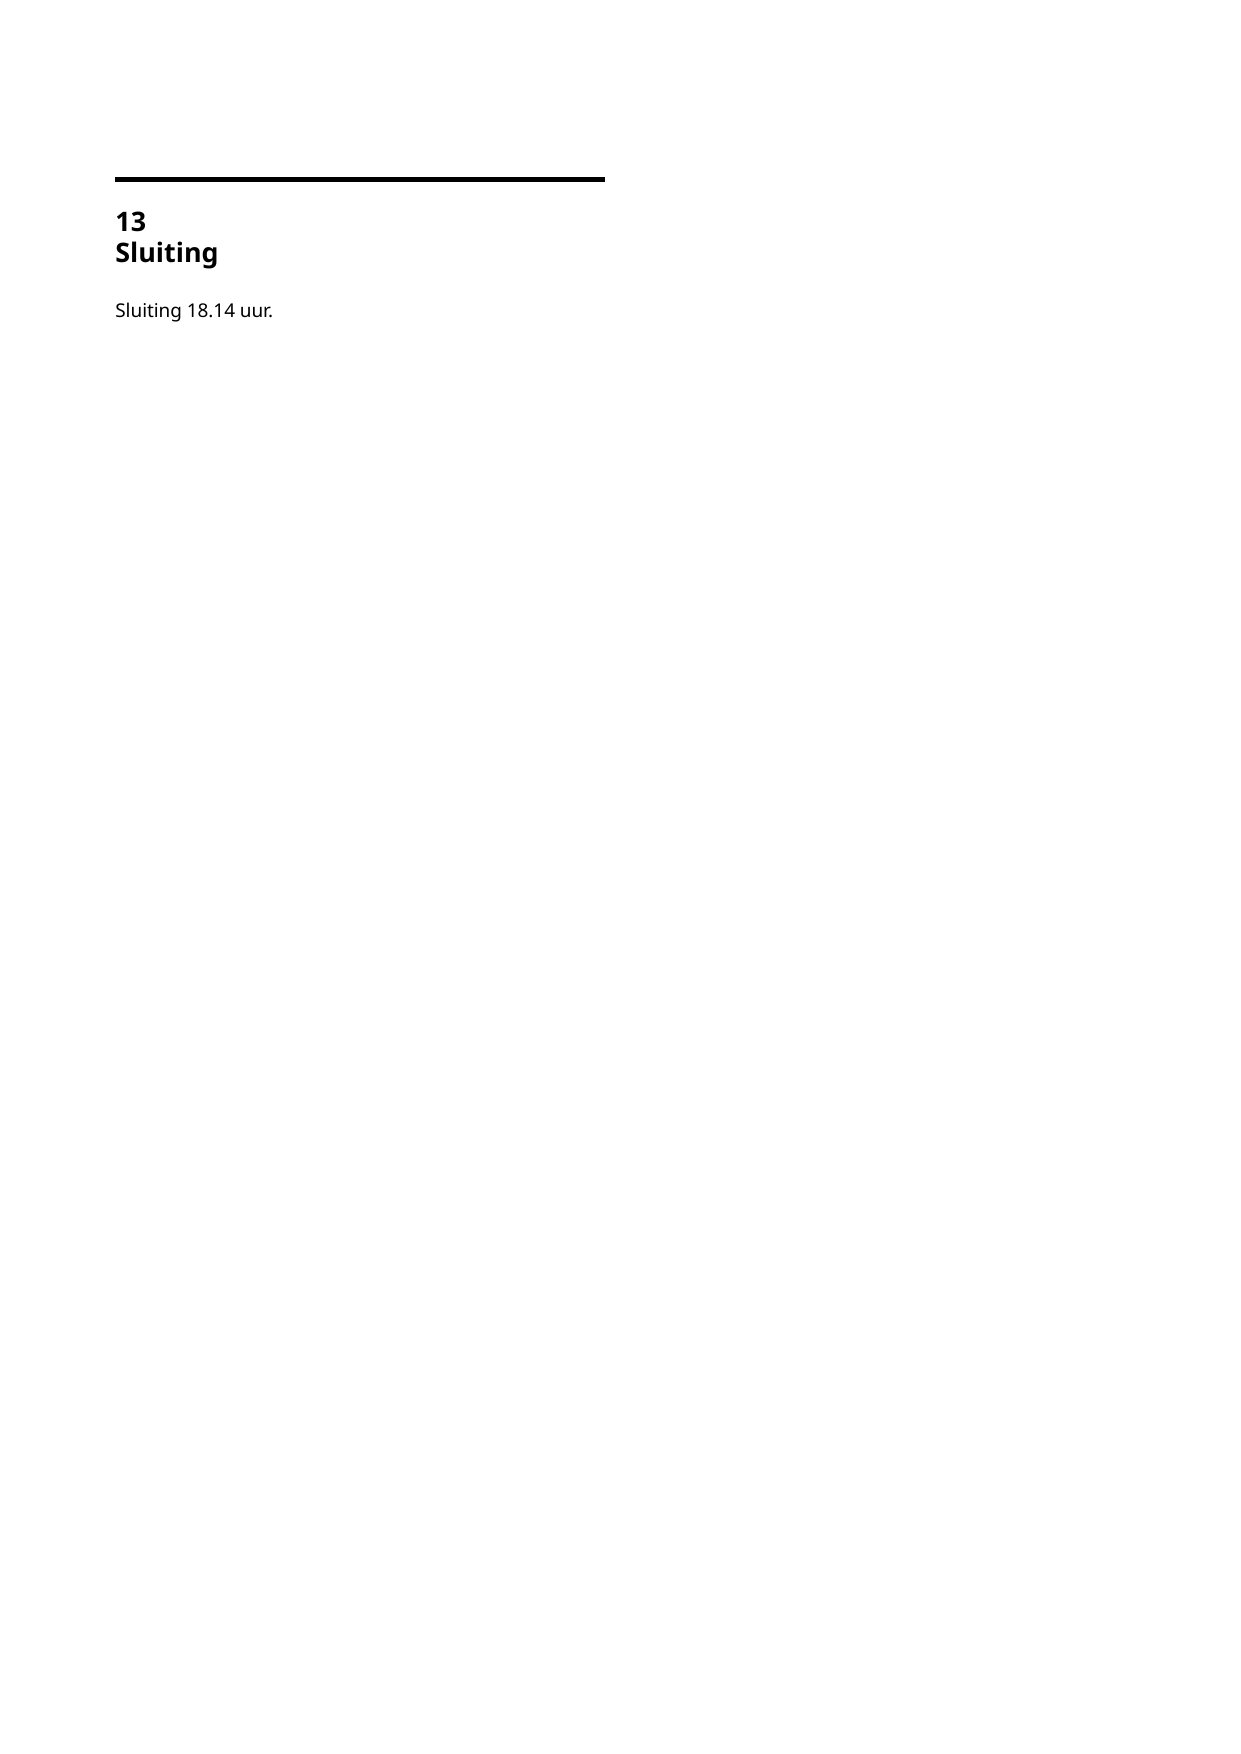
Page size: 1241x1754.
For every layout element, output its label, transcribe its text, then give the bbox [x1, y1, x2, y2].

text 13 [115, 203, 605, 239]
text Sluiting 18.14 uur. [115, 302, 605, 322]
text Sluiting [115, 239, 605, 283]
